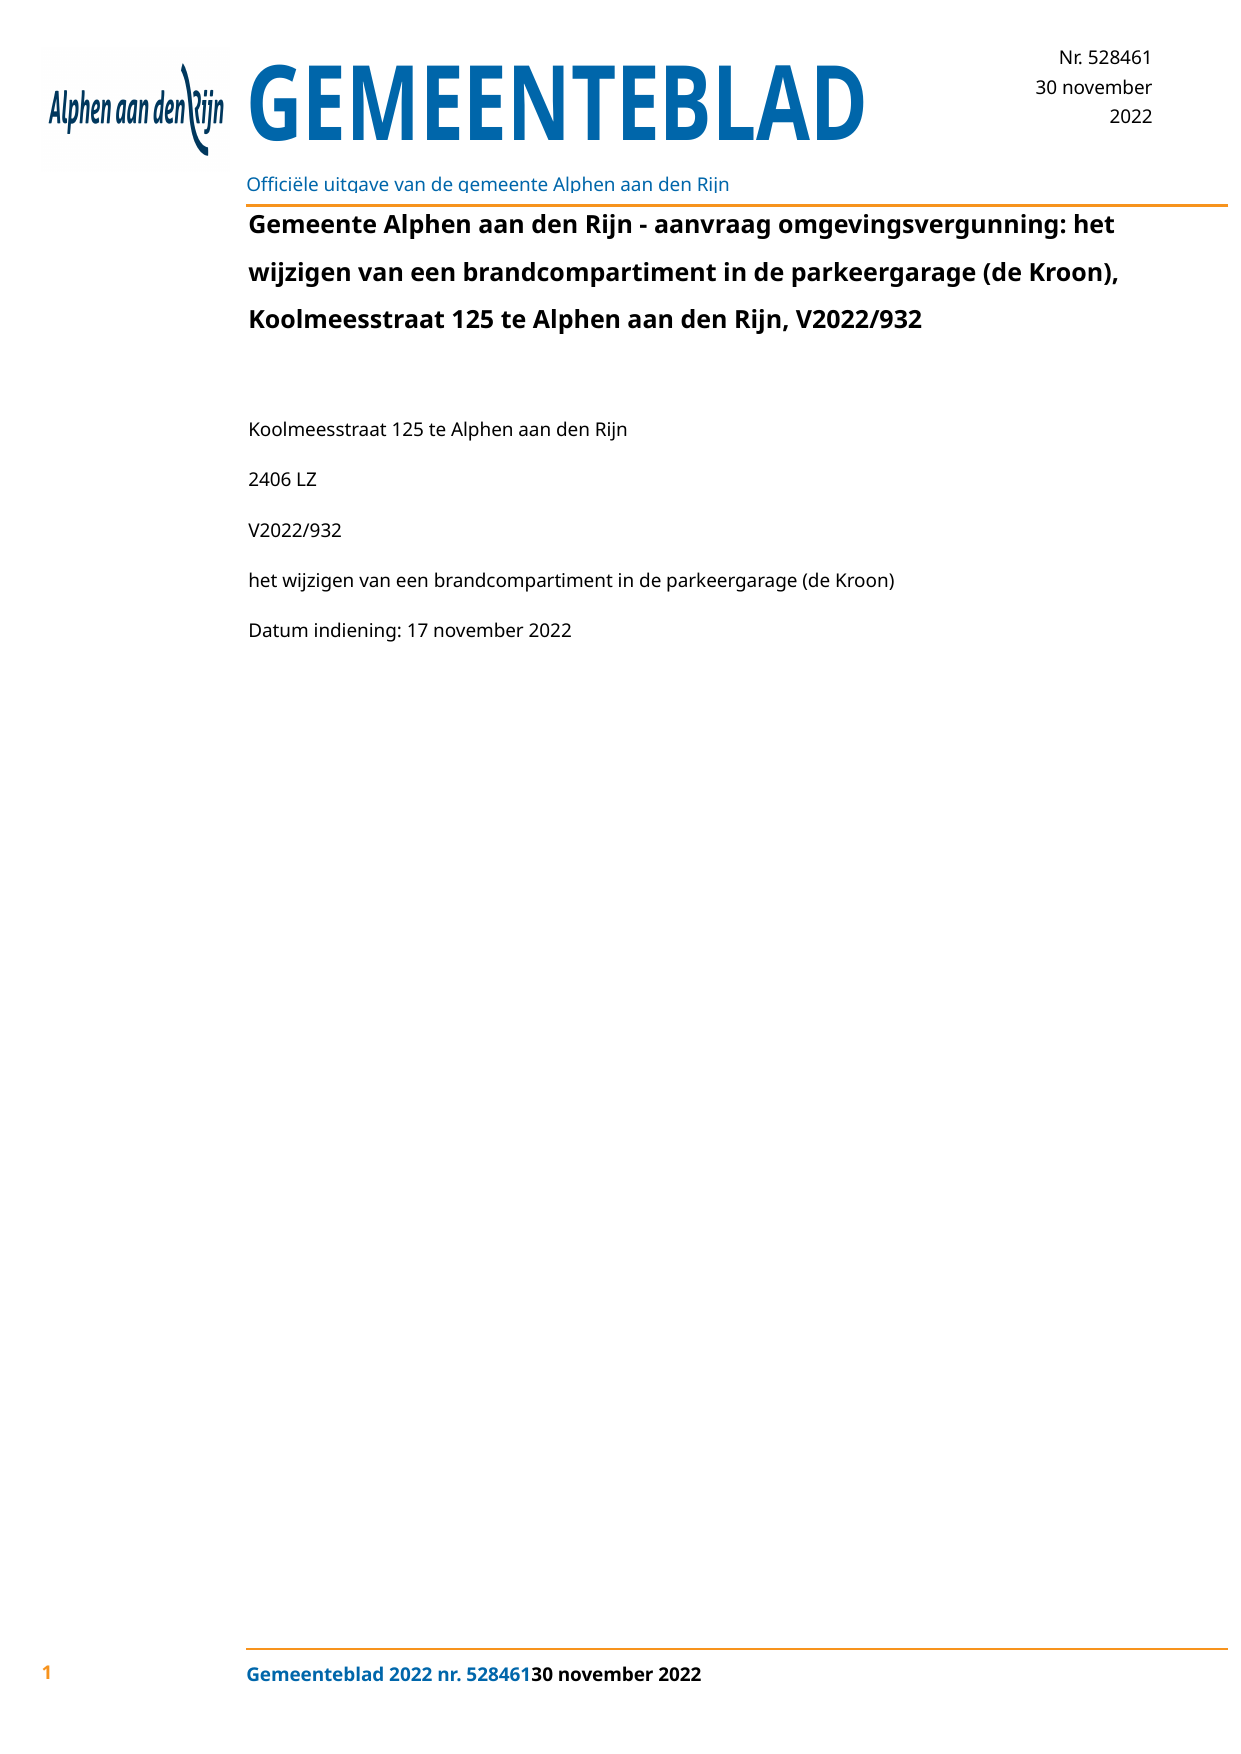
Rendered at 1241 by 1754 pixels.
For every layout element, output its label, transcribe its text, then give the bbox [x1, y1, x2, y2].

text Koolmeesstraat 125 te Alphen aan den Rijn [248, 416, 1152, 442]
text Gemeente Alphen aan den Rijn - aanvraag omgevingsvergunning: het wijzigen van een brandcompartiment in de parkeergarage (de Kroon), Koolmeesstraat 125 te Alphen aan den Rijn, V2022/932 [248, 207, 1152, 336]
text 2406 LZ [248, 466, 1152, 492]
text V2022/932 [248, 517, 1152, 542]
text Datum indiening: 17 november 2022 [248, 618, 1152, 643]
picture [41, 47, 231, 172]
text het wijzigen van een brandcompartiment in de parkeergarage (de Kroon) [248, 567, 1152, 593]
